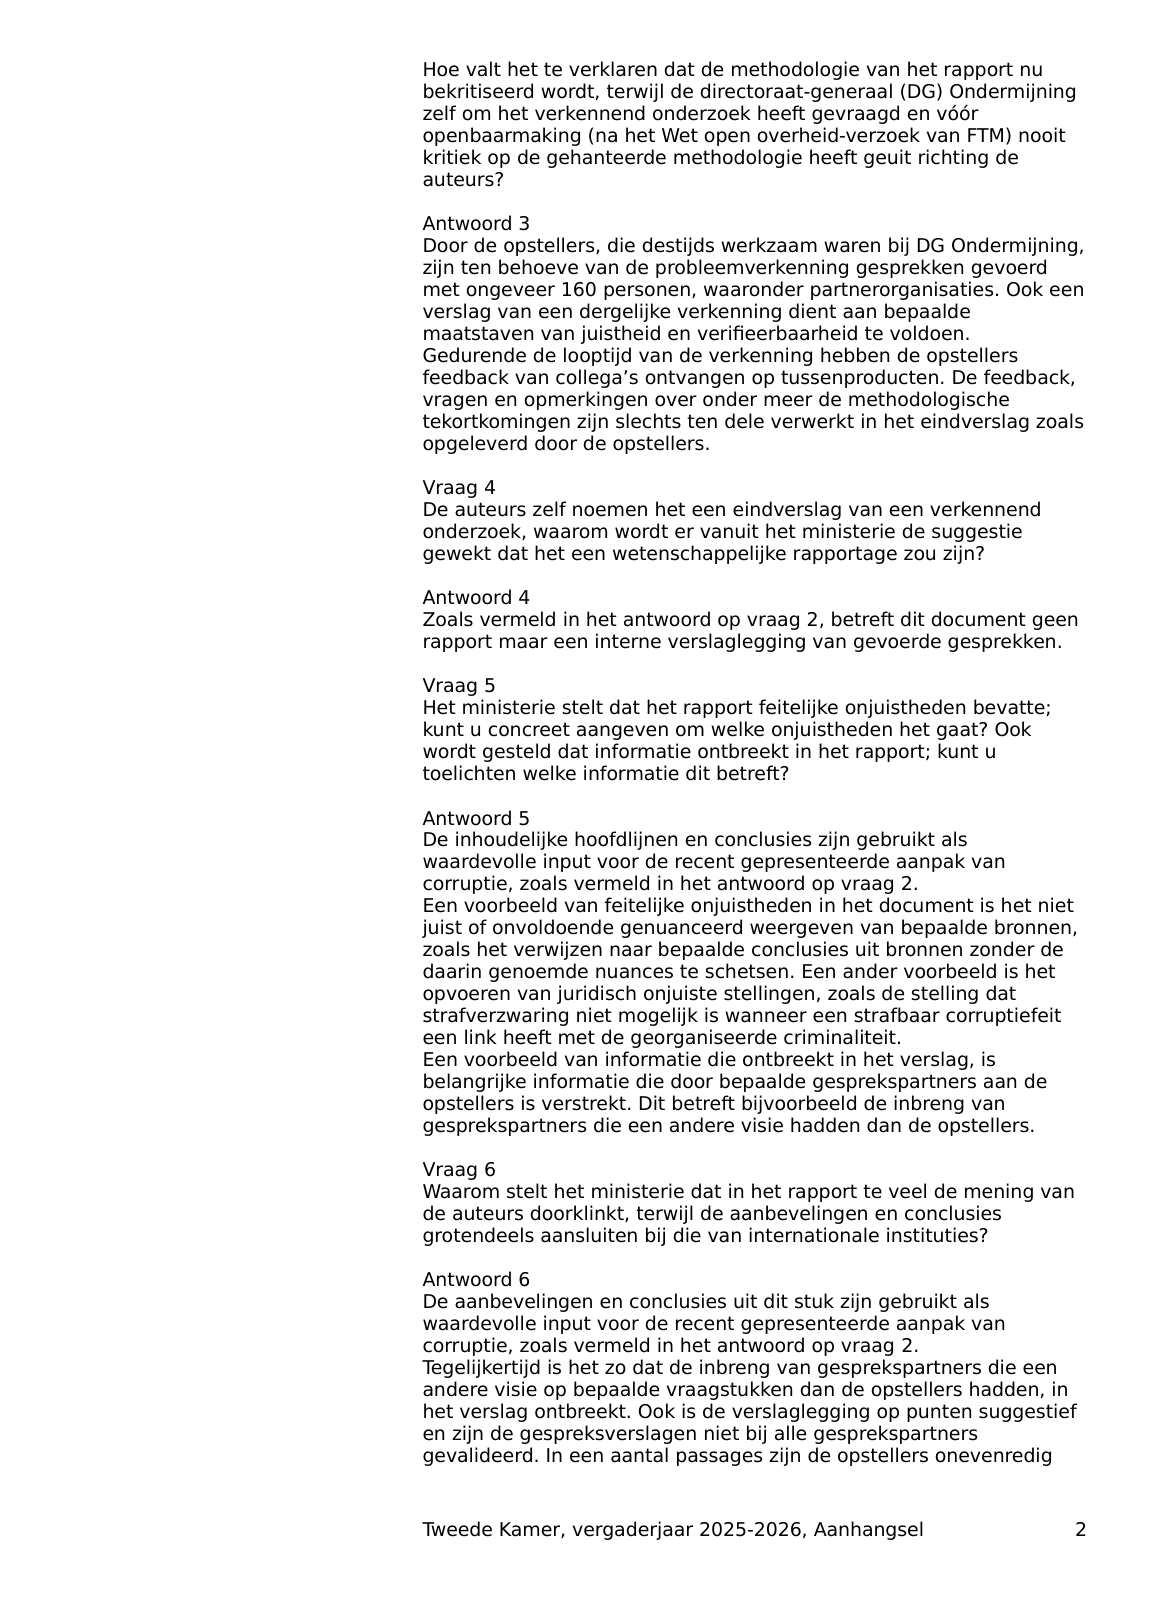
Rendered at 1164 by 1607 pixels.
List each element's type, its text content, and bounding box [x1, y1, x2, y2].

text Zoals vermeld in het antwoord op vraag 2, betreft dit document geen rapport maar een interne verslaglegging van gevoerde gesprekken. [422, 609, 1087, 653]
text Waarom stelt het ministerie dat in het rapport te veel de mening van de auteurs doorklinkt, terwijl de aanbevelingen en conclusies grotendeels aansluiten bij die van internationale instituties? [422, 1181, 1087, 1247]
text De inhoudelijke hoofdlijnen en conclusies zijn gebruikt als waardevolle input voor de recent gepresenteerde aanpak van corruptie, zoals vermeld in het antwoord op vraag 2. [422, 829, 1087, 895]
text De auteurs zelf noemen het een eindverslag van een verkennend onderzoek, waarom wordt er vanuit het ministerie de suggestie gewekt dat het een wetenschappelijke rapportage zou zijn? [422, 499, 1087, 565]
text Vraag 5 [422, 675, 1087, 697]
text Het ministerie stelt dat het rapport feitelijke onjuistheden bevatte; kunt u concreet aangeven om welke onjuistheden het gaat? Ook wordt gesteld dat informatie ontbreekt in het rapport; kunt u toelichten welke informatie dit betreft? [422, 697, 1087, 785]
text De aanbevelingen en conclusies uit dit stuk zijn gebruikt als waardevolle input voor de recent gepresenteerde aanpak van corruptie, zoals vermeld in het antwoord op vraag 2. [422, 1291, 1087, 1357]
text Antwoord 6 [422, 1269, 1087, 1291]
text Tegelijkertijd is het zo dat de inbreng van gesprekspartners die een andere visie op bepaalde vraagstukken dan de opstellers hadden, in het verslag ontbreekt. Ook is de verslaglegging op punten suggestief en zijn de gespreksverslagen niet bij alle gesprekspartners gevalideerd. In een aantal passages zijn de opstellers onevenredig [422, 1357, 1087, 1467]
text Antwoord 4 [422, 587, 1087, 609]
text Een voorbeeld van informatie die ontbreekt in het verslag, is belangrijke informatie die door bepaalde gesprekspartners aan de opstellers is verstrekt. Dit betreft bijvoorbeeld de inbreng van gesprekspartners die een andere visie hadden dan de opstellers. [422, 1049, 1087, 1137]
text Vraag 6 [422, 1159, 1087, 1181]
text Antwoord 3 [422, 213, 1087, 235]
text Een voorbeeld van feitelijke onjuistheden in het document is het niet juist of onvoldoende genuanceerd weergeven van bepaalde bronnen, zoals het verwijzen naar bepaalde conclusies uit bronnen zonder de daarin genoemde nuances te schetsen. Een ander voorbeeld is het opvoeren van juridisch onjuiste stellingen, zoals de stelling dat strafverzwaring niet mogelijk is wanneer een strafbaar corruptiefeit een link heeft met de georganiseerde criminaliteit. [422, 895, 1087, 1049]
text Vraag 4 [422, 477, 1087, 499]
text Hoe valt het te verklaren dat de methodologie van het rapport nu bekritiseerd wordt, terwijl de directoraat-generaal (DG) Ondermijning zelf om het verkennend onderzoek heeft gevraagd en vóór openbaarmaking (na het Wet open overheid-verzoek van FTM) nooit kritiek op de gehanteerde methodologie heeft geuit richting de auteurs? [422, 59, 1087, 191]
text Gedurende de looptijd van de verkenning hebben de opstellers feedback van collega’s ontvangen op tussenproducten. De feedback, vragen en opmerkingen over onder meer de methodologische tekortkomingen zijn slechts ten dele verwerkt in het eindverslag zoals opgeleverd door de opstellers. [422, 345, 1087, 455]
text Door de opstellers, die destijds werkzaam waren bij DG Ondermijning, zijn ten behoeve van de probleemverkenning gesprekken gevoerd met ongeveer 160 personen, waaronder partnerorganisaties. Ook een verslag van een dergelijke verkenning dient aan bepaalde maatstaven van juistheid en verifieerbaarheid te voldoen. [422, 235, 1087, 345]
text Antwoord 5 [422, 807, 1087, 829]
